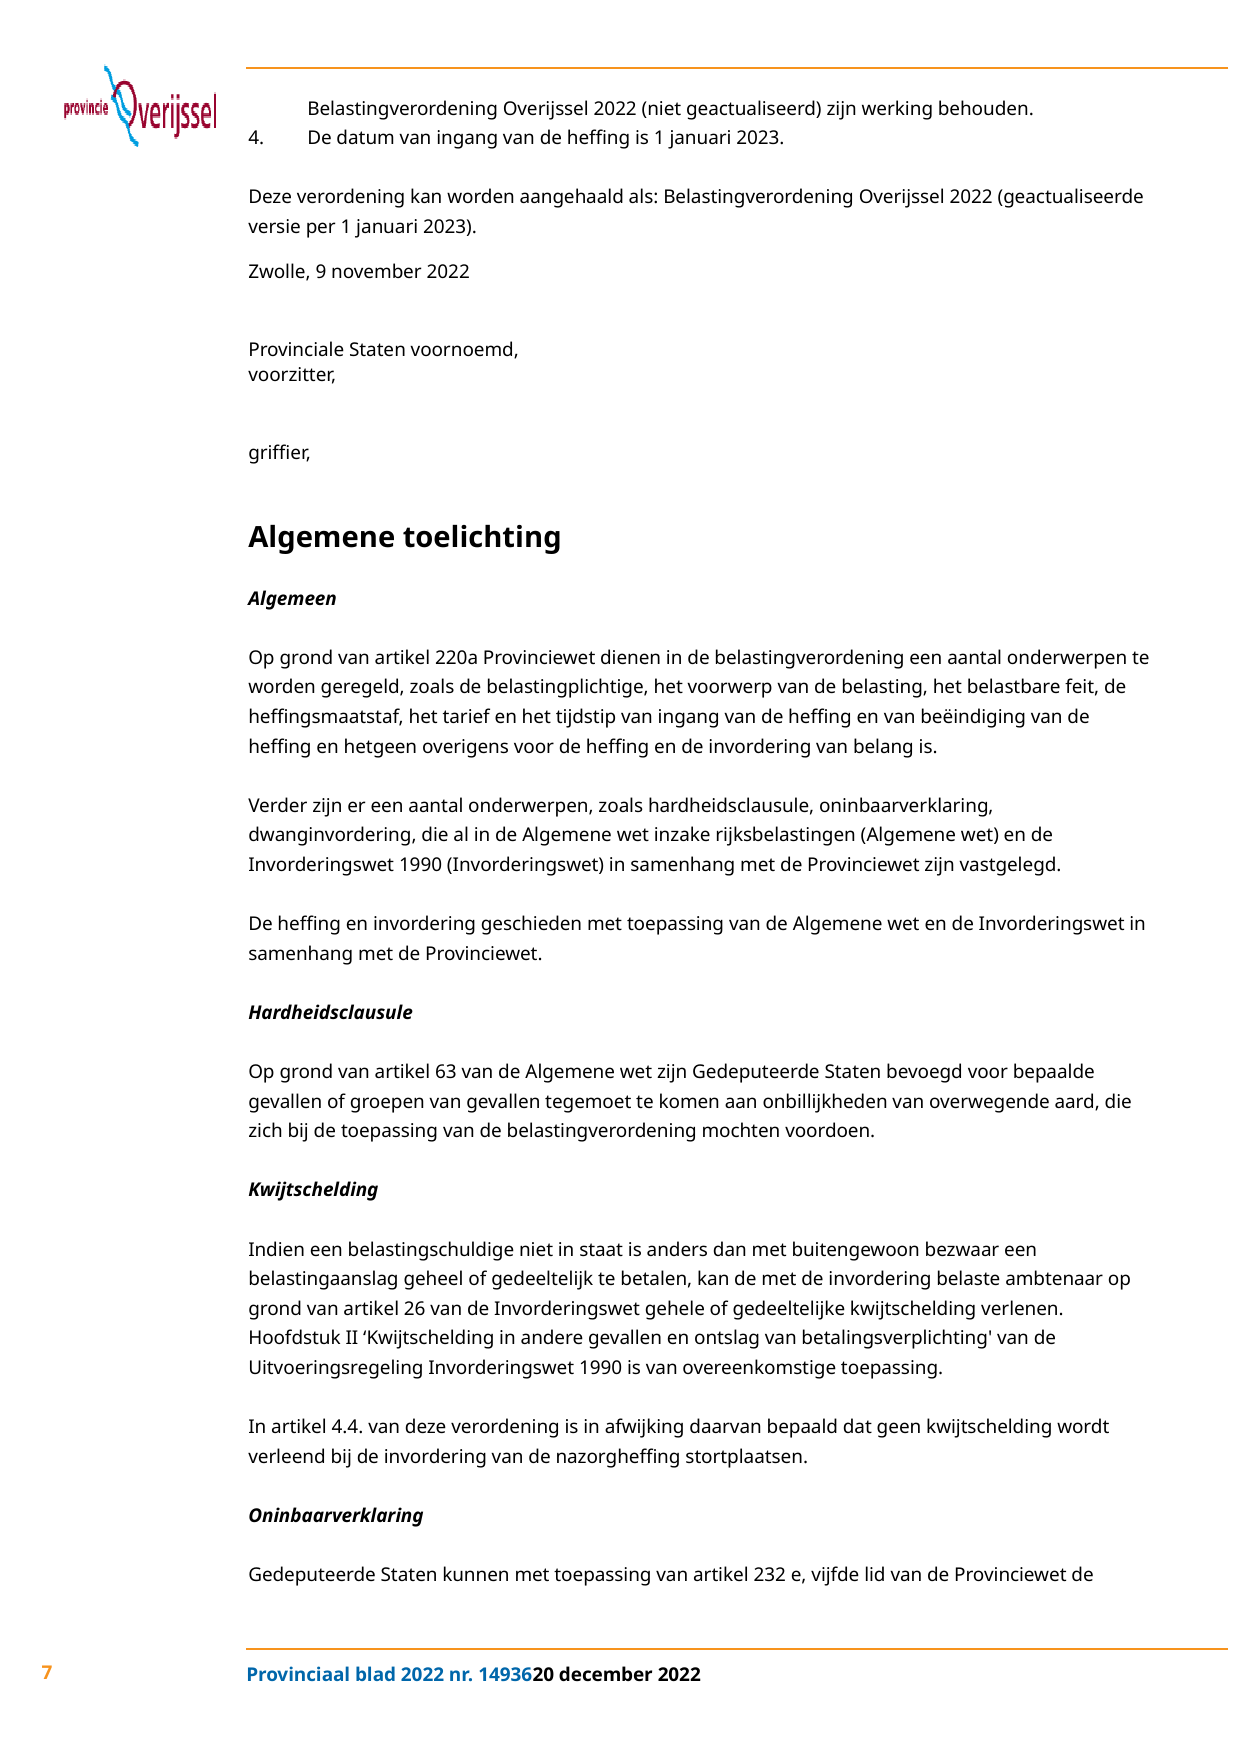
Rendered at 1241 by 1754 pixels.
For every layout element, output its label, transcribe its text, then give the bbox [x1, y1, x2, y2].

text voorzitter, [248, 362, 1152, 387]
text Indien een belastingschuldige niet in staat is anders dan met buitengewoon bezwaar een belastingaanslag geheel of gedeeltelijk te betalen, kan de met de invordering belaste ambtenaar op grond van artikel 26 van de Invorderingswet gehele of gedeeltelijke kwijtschelding verlenen. Hoofdstuk II ‘Kwijtschelding in andere gevallen en ontslag van betalingsverplichting' van de Uitvoeringsregeling Invorderingswet 1990 is van overeenkomstige toepassing. [248, 1236, 1152, 1380]
text Algemeen [248, 585, 1152, 611]
text Oninbaarverklaring [248, 1502, 1152, 1528]
text Op grond van artikel 220a Provinciewet dienen in de belastingverordening een aantal onderwerpen te worden geregeld, zoals de belastingplichtige, het voorwerp van de belasting, het belastbare feit, de heffingsmaatstaf, het tarief en het tijdstip van ingang van de heffing en van beëindiging van de heffing en hetgeen overigens voor de heffing en de invordering van belang is. [248, 644, 1152, 758]
text Gedeputeerde Staten kunnen met toepassing van artikel 232 e, vijfde lid van de Provinciewet de [248, 1561, 1152, 1587]
text Algemene toelichting [248, 516, 1152, 556]
list Belastingverordening Overijssel 2022 (niet geactualiseerd) zijn werking behouden. [248, 95, 1152, 121]
text Verder zijn er een aantal onderwerpen, zoals hardheidsclausule, oninbaarverklaring, dwanginvordering, die al in de Algemene wet inzake rijksbelastingen (Algemene wet) en de Invorderingswet 1990 (Invorderingswet) in samenhang met de Provinciewet zijn vastgelegd. [248, 792, 1152, 877]
text De heffing en invordering geschieden met toepassing van de Algemene wet en de Invorderingswet in samenhang met de Provinciewet. [248, 910, 1152, 966]
text Kwijtschelding [248, 1177, 1152, 1202]
text griffier, [248, 439, 1152, 464]
list De datum van ingang van de heffing is 1 januari 2023. [248, 124, 1152, 150]
text Zwolle, 9 november 2022 [248, 259, 1152, 284]
text Op grond van artikel 63 van de Algemene wet zijn Gedeputeerde Staten bevoegd voor bepaalde gevallen of groepen van gevallen tegemoet te komen aan onbillijkheden van overwegende aard, die zich bij de toepassing van de belastingverordening mochten voordoen. [248, 1058, 1152, 1143]
picture [41, 47, 231, 172]
text Provinciale Staten voornoemd, [248, 336, 1152, 362]
text In artikel 4.4. van deze verordening is in afwijking daarvan bepaald dat geen kwijtschelding wordt verleend bij de invordering van de nazorgheffing stortplaatsen. [248, 1413, 1152, 1468]
text Deze verordening kan worden aangehaald als: Belastingverordening Overijssel 2022 (geactualiseerde versie per 1 januari 2023). [248, 183, 1152, 239]
text Hardheidsclausule [248, 999, 1152, 1025]
